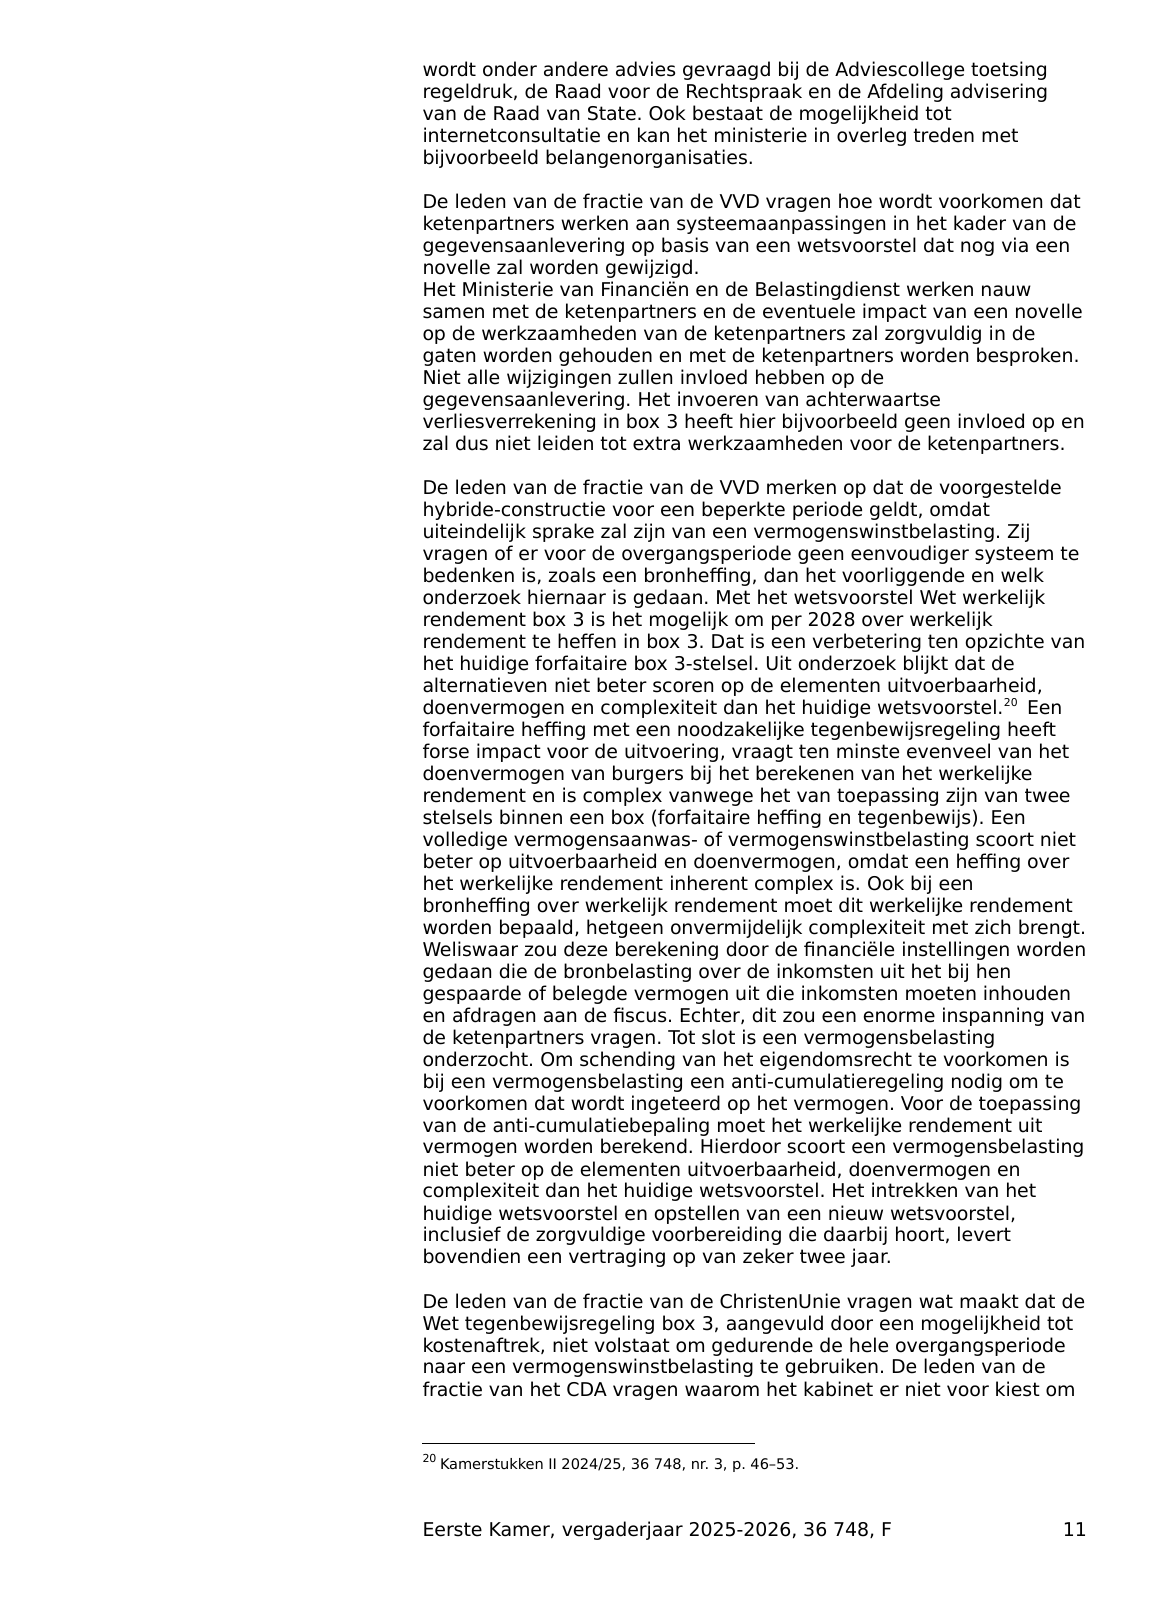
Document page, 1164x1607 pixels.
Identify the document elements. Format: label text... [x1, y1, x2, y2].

text Het Ministerie van Financiën en de Belastingdienst werken nauw samen met de ketenpartners en de eventuele impact van een novelle op de werkzaamheden van de ketenpartners zal zorgvuldig in de gaten worden gehouden en met de ketenpartners worden besproken. Niet alle wijzigingen zullen invloed hebben op de gegevensaanlevering. Het invoeren van achterwaartse verliesverrekening in box 3 heeft hier bijvoorbeeld geen invloed op en zal dus niet leiden tot extra werkzaamheden voor de ketenpartners. [422, 279, 1087, 455]
text De leden van de fractie van de VVD vragen hoe wordt voorkomen dat ketenpartners werken aan systeemaanpassingen in het kader van de gegevensaanlevering op basis van een wetsvoorstel dat nog via een novelle zal worden gewijzigd. [422, 191, 1087, 279]
text wordt onder andere advies gevraagd bij de Adviescollege toetsing regeldruk, de Raad voor de Rechtspraak en de Afdeling advisering van de Raad van State. Ook bestaat de mogelijkheid tot internetconsultatie en kan het ministerie in overleg treden met bijvoorbeeld belangenorganisaties. [422, 59, 1087, 169]
text De leden van de fractie van de ChristenUnie vragen wat maakt dat de Wet tegenbewijsregeling box 3, aangevuld door een mogelijkheid tot kostenaftrek, niet volstaat om gedurende de hele overgangsperiode naar een vermogenswinstbelasting te gebruiken. De leden van de fractie van het CDA vragen waarom het kabinet er niet voor kiest om [422, 1291, 1087, 1400]
text Kamerstukken II 2024/25, 36 748, nr. 3, p. 46–53. [422, 1452, 1087, 1474]
text De leden van de fractie van de VVD merken op dat de voorgestelde hybride-constructie voor een beperkte periode geldt, omdat uiteindelijk sprake zal zijn van een vermogenswinstbelasting. Zij vragen of er voor de overgangsperiode geen eenvoudiger systeem te bedenken is, zoals een bronheffing, dan het voorliggende en welk onderzoek hiernaar is gedaan. Met het wetsvoorstel Wet werkelijk rendement box 3 is het mogelijk om per 2028 over werkelijk rendement te heffen in box 3. Dat is een verbetering ten opzichte van het huidige forfaitaire box 3-stelsel. Uit onderzoek blijkt dat de alternatieven niet beter scoren op de elementen uitvoerbaarheid, doenvermogen en complexiteit dan het huidige wetsvoorstel. Een forfaitaire heffing met een noodzakelijke tegenbewijsregeling heeft forse impact voor de uitvoering, vraagt ten minste evenveel van het doenvermogen van burgers bij het berekenen van het werkelijke rendement en is complex vanwege het van toepassing zijn van twee stelsels binnen een box (forfaitaire heffing en tegenbewijs). Een volledige vermogensaanwas- of vermogenswinstbelasting scoort niet beter op uitvoerbaarheid en doenvermogen, omdat een heffing over het werkelijke rendement inherent complex is. Ook bij een bronheffing over werkelijk rendement moet dit werkelijke rendement worden bepaald, hetgeen onvermijdelijk complexiteit met zich brengt. Weliswaar zou deze berekening door de financiële instellingen worden gedaan die de bronbelasting over de inkomsten uit het bij hen gespaarde of belegde vermogen uit die inkomsten moeten inhouden en afdragen aan de fiscus. Echter, dit zou een enorme inspanning van de ketenpartners vragen. Tot slot is een vermogensbelasting onderzocht. Om schending van het eigendomsrecht te voorkomen is bij een vermogensbelasting een anti-cumulatieregeling nodig om te voorkomen dat wordt ingeteerd op het vermogen. Voor de toepassing van de anti-cumulatiebepaling moet het werkelijke rendement uit vermogen worden berekend. Hierdoor scoort een vermogensbelasting niet beter op de elementen uitvoerbaarheid, doenvermogen en complexiteit dan het huidige wetsvoorstel. Het intrekken van het huidige wetsvoorstel en opstellen van een nieuw wetsvoorstel, inclusief de zorgvuldige voorbereiding die daarbij hoort, levert bovendien een vertraging op van zeker twee jaar. [422, 477, 1087, 1268]
